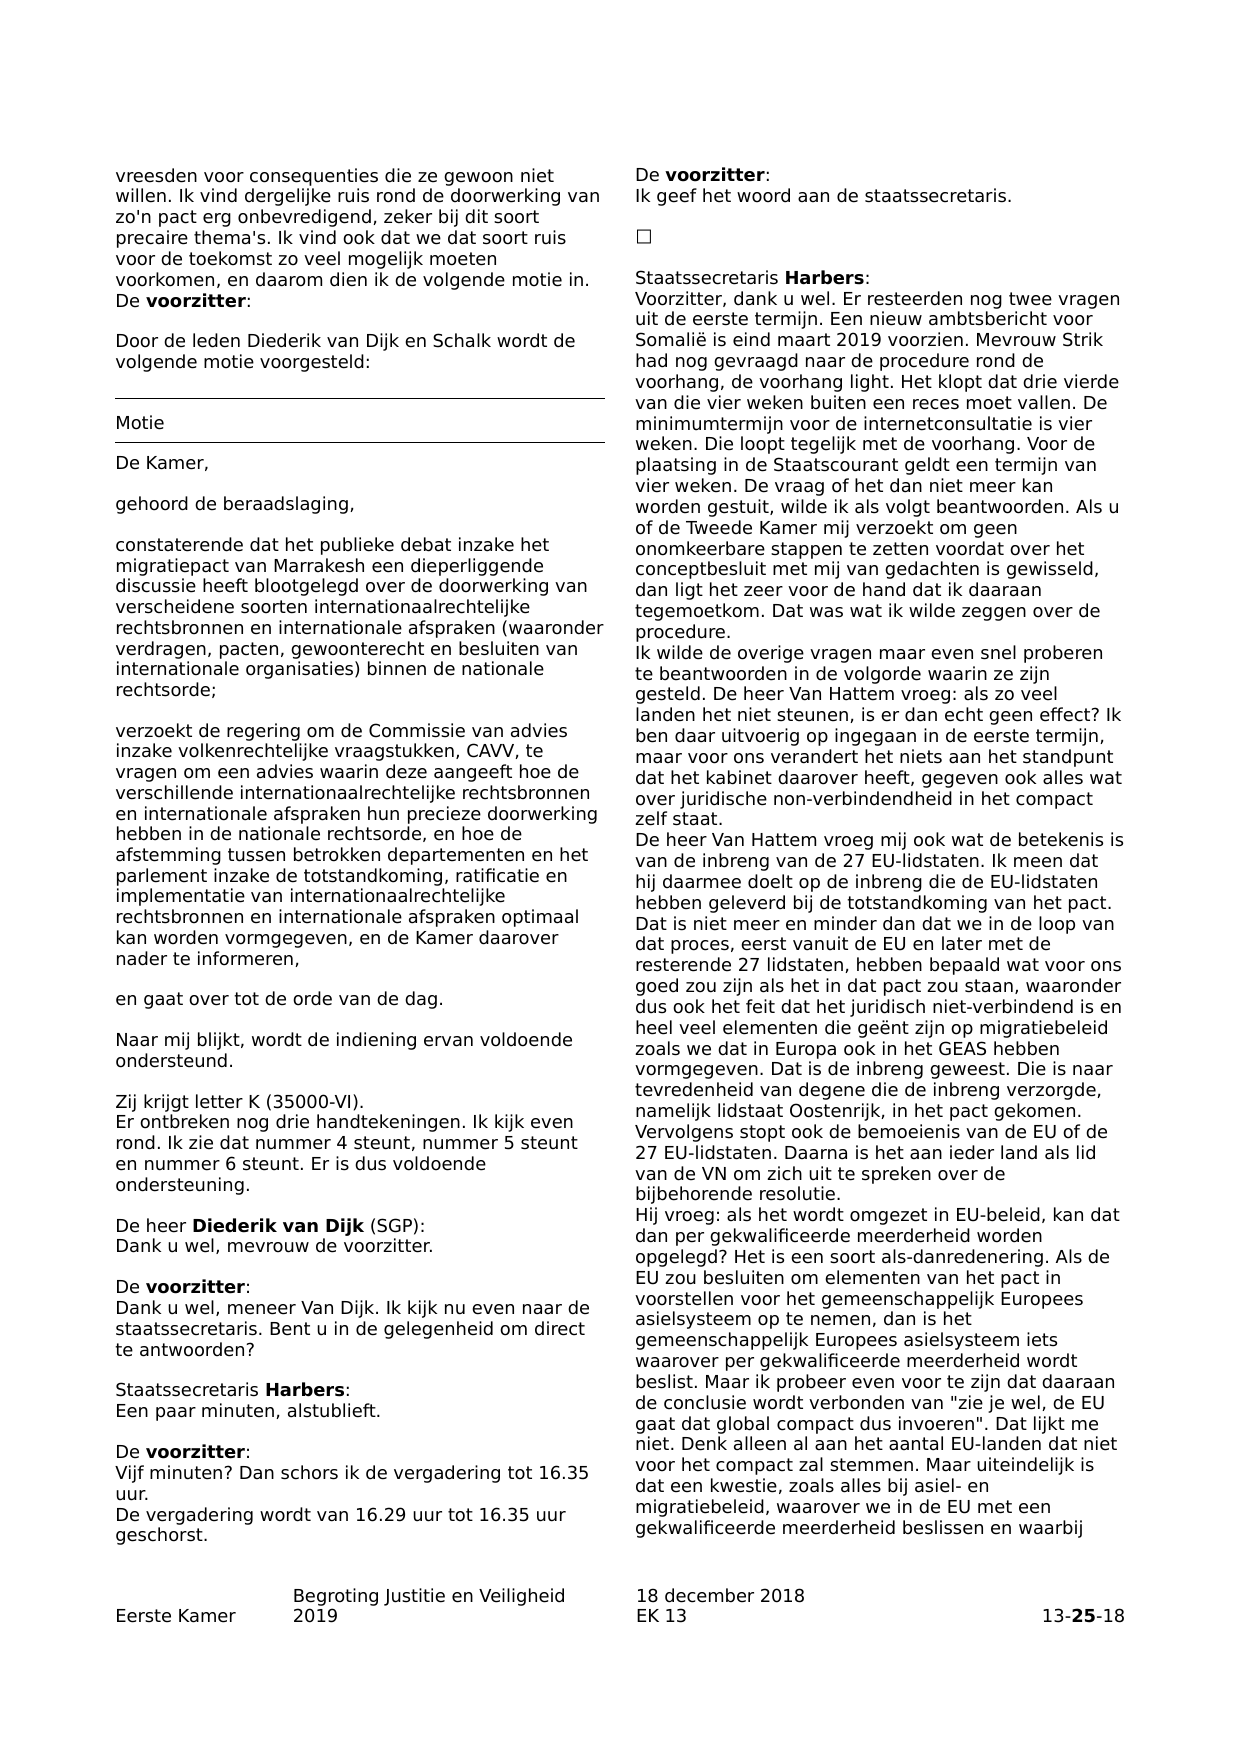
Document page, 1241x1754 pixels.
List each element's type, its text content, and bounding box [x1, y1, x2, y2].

text Dank u wel, meneer Van Dijk. Ik kijk nu even naar de staatssecretaris. Bent u in de gelegenheid om direct te antwoorden? [115, 1298, 605, 1360]
text Motie [115, 412, 605, 433]
text Een paar minuten, alstublieft. [115, 1401, 605, 1422]
text De heer Diederik van Dijk (SGP): [115, 1216, 605, 1236]
text Hij vroeg: als het wordt omgezet in EU-beleid, kan dat dan per gekwalificeerde meerderheid worden opgelegd? Het is een soort als-danredenering. Als de EU zou besluiten om elementen van het pact in voorstellen voor het gemeenschappelijk Europees asielsysteem op te nemen, dan is het gemeenschappelijk Europees asielsysteem iets waarover per gekwalificeerde meerderheid wordt beslist. Maar ik probeer even voor te zijn dat daaraan de conclusie wordt verbonden van "zie je wel, de EU gaat dat global compact dus invoeren". Dat lijkt me niet. Denk alleen al aan het aantal EU-landen dat niet voor het compact zal stemmen. Maar uiteindelijk is dat een kwestie, zoals alles bij asiel- en migratiebeleid, waarover we in de EU met een gekwalificeerde meerderheid beslissen en waarbij [635, 1205, 1125, 1538]
text De voorzitter: [115, 290, 605, 311]
text De voorzitter: [115, 1277, 605, 1298]
text Staatssecretaris Harbers: [115, 1380, 605, 1401]
text Er ontbreken nog drie handtekeningen. Ik kijk even rond. Ik zie dat nummer 4 steunt, nummer 5 steunt en nummer 6 steunt. Er is dus voldoende ondersteuning. [115, 1112, 605, 1196]
text constaterende dat het publieke debat inzake het migratiepact van Marrakesh een dieperliggende discussie heeft blootgelegd over de doorwerking van verscheidene soorten internationaalrechtelijke rechtsbronnen en internationale afspraken (waaronder verdragen, pacten, gewoonterecht en besluiten van internationale organisaties) binnen de nationale rechtsorde; [115, 535, 605, 701]
text Staatssecretaris Harbers: [635, 268, 1125, 288]
text Zij krijgt letter K (35000-VI). [115, 1091, 605, 1112]
text Naar mij blijkt, wordt de indiening ervan voldoende ondersteund. [115, 1030, 605, 1071]
text Ik geef het woord aan de staatssecretaris. [635, 186, 1125, 207]
text De Kamer, [115, 453, 605, 474]
text De vergadering wordt van 16.29 uur tot 16.35 uur geschorst. [115, 1504, 605, 1546]
text ⬜ [635, 227, 1125, 248]
text gehoord de beraadslaging, [115, 494, 605, 515]
text verzoekt de regering om de Commissie van advies inzake volkenrechtelijke vraagstukken, CAVV, te vragen om een advies waarin deze aangeeft hoe de verschillende internationaalrechtelijke rechtsbronnen en internationale afspraken hun precieze doorwerking hebben in de nationale rechtsorde, en hoe de afstemming tussen betrokken departementen en het parlement inzake de totstandkoming, ratificatie en implementatie van internationaalrechtelijke rechtsbronnen en internationale afspraken optimaal kan worden vormgegeven, en de Kamer daarover nader te informeren, [115, 721, 605, 969]
text Voorzitter, dank u wel. Er resteerden nog twee vragen uit de eerste termijn. Een nieuw ambtsbericht voor Somalië is eind maart 2019 voorzien. Mevrouw Strik had nog gevraagd naar de procedure rond de voorhang, de voorhang light. Het klopt dat drie vierde van die vier weken buiten een reces moet vallen. De minimumtermijn voor de internetconsultatie is vier weken. Die loopt tegelijk met de voorhang. Voor de plaatsing in de Staatscourant geldt een termijn van vier weken. De vraag of het dan niet meer kan worden gestuit, wilde ik als volgt beantwoorden. Als u of de Tweede Kamer mij verzoekt om geen onomkeerbare stappen te zetten voordat over het conceptbesluit met mij van gedachten is gewisseld, dan ligt het zeer voor de hand dat ik daaraan tegemoetkom. Dat was wat ik wilde zeggen over de procedure. [635, 288, 1125, 642]
text Ik wilde de overige vragen maar even snel proberen te beantwoorden in de volgorde waarin ze zijn gesteld. De heer Van Hattem vroeg: als zo veel landen het niet steunen, is er dan echt geen effect? Ik ben daar uitvoerig op ingegaan in de eerste termijn, maar voor ons verandert het niets aan het standpunt dat het kabinet daarover heeft, gegeven ook alles wat over juridische non-verbindendheid in het compact zelf staat. [635, 642, 1125, 830]
text Dank u wel, mevrouw de voorzitter. [115, 1236, 605, 1257]
text De heer Van Hattem vroeg mij ook wat de betekenis is van de inbreng van de 27 EU-lidstaten. Ik meen dat hij daarmee doelt op de inbreng die de EU-lidstaten hebben geleverd bij de totstandkoming van het pact. Dat is niet meer en minder dan dat we in de loop van dat proces, eerst vanuit de EU en later met de resterende 27 lidstaten, hebben bepaald wat voor ons goed zou zijn als het in dat pact zou staan, waaronder dus ook het feit dat het juridisch niet-verbindend is en heel veel elementen die geënt zijn op migratiebeleid zoals we dat in Europa ook in het GEAS hebben vormgegeven. Dat is de inbreng geweest. Die is naar tevredenheid van degene die de inbreng verzorgde, namelijk lidstaat Oostenrijk, in het pact gekomen. Vervolgens stopt ook de bemoeienis van de EU of de 27 EU-lidstaten. Daarna is het aan ieder land als lid van de VN om zich uit te spreken over de bijbehorende resolutie. [635, 830, 1125, 1205]
text Door de leden Diederik van Dijk en Schalk wordt de volgende motie voorgesteld: [115, 331, 605, 373]
text De voorzitter: [635, 165, 1125, 186]
text Vijf minuten? Dan schors ik de vergadering tot 16.35 uur. [115, 1463, 605, 1504]
text De voorzitter: [115, 1442, 605, 1463]
text vreesden voor consequenties die ze gewoon niet willen. Ik vind dergelijke ruis rond de doorwerking van zo'n pact erg onbevredigend, zeker bij dit soort precaire thema's. Ik vind ook dat we dat soort ruis voor de toekomst zo veel mogelijk moeten voorkomen, en daarom dien ik de volgende motie in. [115, 165, 605, 290]
text en gaat over tot de orde van de dag. [115, 989, 605, 1010]
